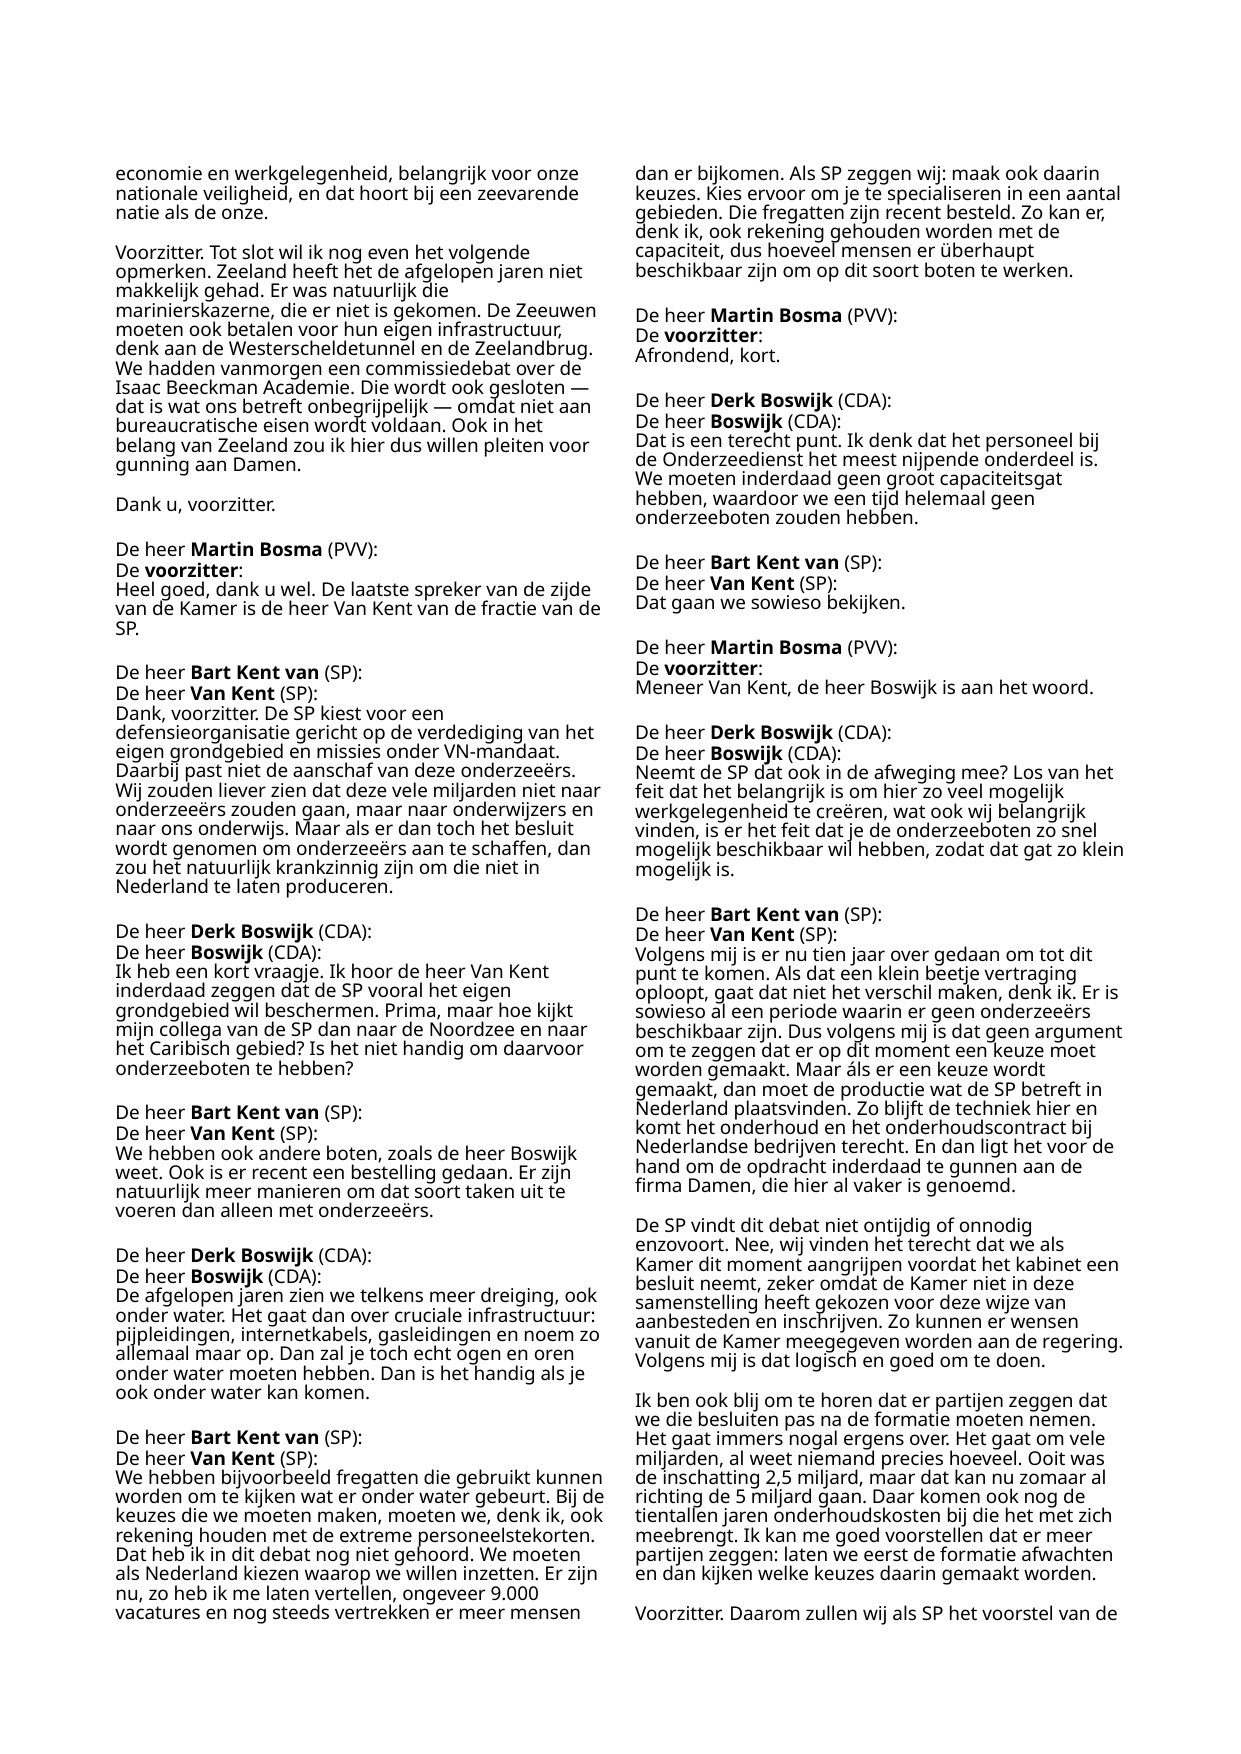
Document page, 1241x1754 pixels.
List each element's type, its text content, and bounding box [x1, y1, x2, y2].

text Dank, voorzitter. De SP kiest voor een defensieorganisatie gericht op de verdediging van het eigen grondgebied en missies onder VN-mandaat. Daarbij past niet de aanschaf van deze onderzeeërs. Wij zouden liever zien dat deze vele miljarden niet naar onderzeeërs zouden gaan, maar naar onderwijzers en naar ons onderwijs. Maar als er dan toch het besluit wordt genomen om onderzeeërs aan te schaffen, dan zou het natuurlijk krankzinnig zijn om die niet in Nederland te laten produceren. [115, 704, 605, 897]
text De heer Derk Boswijk (CDA): [115, 918, 605, 944]
text De heer Boswijk (CDA): [635, 745, 1125, 764]
text De heer Bart Kent van (SP): [635, 901, 1125, 926]
text De heer Derk Boswijk (CDA): [635, 387, 1125, 413]
text De heer Derk Boswijk (CDA): [635, 719, 1125, 745]
text Voorzitter. Daarom zullen wij als SP het voorstel van de [635, 1605, 1125, 1624]
text Afrondend, kort. [635, 347, 1125, 366]
text De heer Martin Bosma (PVV): [635, 302, 1125, 327]
text Meneer Van Kent, de heer Boswijk is aan het woord. [635, 679, 1125, 698]
text De heer Van Kent (SP): [115, 1125, 605, 1144]
text De heer Bart Kent van (SP): [115, 1424, 605, 1450]
text Ik ben ook blij om te horen dat er partijen zeggen dat we die besluiten pas na de formatie moeten nemen. Het gaat immers nogal ergens over. Het gaat om vele miljarden, al weet niemand precies hoeveel. Ooit was de inschatting 2,5 miljard, maar dat kan nu zomaar al richting de 5 miljard gaan. Daar komen ook nog de tientallen jaren onderhoudskosten bij die het met zich meebrengt. Ik kan me goed voorstellen dat er meer partijen zeggen: laten we eerst de formatie afwachten en dan kijken welke keuzes daarin gemaakt worden. [635, 1392, 1125, 1584]
text De heer Boswijk (CDA): [115, 1268, 605, 1287]
text We hebben ook andere boten, zoals de heer Boswijk weet. Ook is er recent een bestelling gedaan. Er zijn natuurlijk meer manieren om dat soort taken uit te voeren dan alleen met onderzeeërs. [115, 1144, 605, 1222]
text Voorzitter. Tot slot wil ik nog even het volgende opmerken. Zeeland heeft het de afgelopen jaren niet makkelijk gehad. Er was natuurlijk die marinierskazerne, die er niet is gekomen. De Zeeuwen moeten ook betalen voor hun eigen infrastructuur, denk aan de Westerscheldetunnel en de Zeelandbrug. We hadden vanmorgen een commissiedebat over de Isaac Beeckman Academie. Die wordt ook gesloten — dat is wat ons betreft onbegrijpelijk — omdat niet aan bureaucratische eisen wordt voldaan. Ook in het belang van Zeeland zou ik hier dus willen pleiten voor gunning aan Damen. [115, 244, 605, 475]
text We hebben bijvoorbeeld fregatten die gebruikt kunnen worden om te kijken wat er onder water gebeurt. Bij de keuzes die we moeten maken, moeten we, denk ik, ook rekening houden met de extreme personeelstekorten. Dat heb ik in dit debat nog niet gehoord. We moeten als Nederland kiezen waarop we willen inzetten. Er zijn nu, zo heb ik me laten vertellen, ongeveer 9.000 vacatures en nog steeds vertrekken er meer mensen [115, 1469, 605, 1623]
text De heer Boswijk (CDA): [635, 413, 1125, 432]
text De heer Martin Bosma (PVV): [115, 536, 605, 562]
text De heer Bart Kent van (SP): [115, 659, 605, 685]
text Neemt de SP dat ook in de afweging mee? Los van het feit dat het belangrijk is om hier zo veel mogelijk werkgelegenheid te creëren, wat ook wij belangrijk vinden, is er het feit dat je de onderzeeboten zo snel mogelijk beschikbaar wil hebben, zodat dat gat zo klein mogelijk is. [635, 764, 1125, 880]
text De heer Van Kent (SP): [115, 685, 605, 704]
text Dat is een terecht punt. Ik denk dat het personeel bij de Onderzeedienst het meest nijpende onderdeel is. We moeten inderdaad geen groot capaciteitsgat hebben, waardoor we een tijd helemaal geen onderzeeboten zouden hebben. [635, 432, 1125, 528]
text De voorzitter: [115, 562, 605, 581]
text Dank u, voorzitter. [115, 496, 605, 515]
text De SP vindt dit debat niet ontijdig of onnodig enzovoort. Nee, wij vinden het terecht dat we als Kamer dit moment aangrijpen voordat het kabinet een besluit neemt, zeker omdat de Kamer niet in deze samenstelling heeft gekozen voor deze wijze van aanbesteden en inschrijven. Zo kunnen er wensen vanuit de Kamer meegegeven worden aan de regering. Volgens mij is dat logisch en goed om te doen. [635, 1217, 1125, 1371]
text Volgens mij is er nu tien jaar over gedaan om tot dit punt te komen. Als dat een klein beetje vertraging oploopt, gaat dat niet het verschil maken, denk ik. Er is sowieso al een periode waarin er geen onderzeeërs beschikbaar zijn. Dus volgens mij is dat geen argument om te zeggen dat er op dit moment een keuze moet worden gemaakt. Maar áls er een keuze wordt gemaakt, dan moet de productie wat de SP betreft in Nederland plaatsvinden. Zo blijft de techniek hier en komt het onderhoud en het onderhoudscontract bij Nederlandse bedrijven terecht. En dan ligt het voor de hand om de opdracht inderdaad te gunnen aan de firma Damen, die hier al vaker is genoemd. [635, 946, 1125, 1196]
text De heer Boswijk (CDA): [115, 944, 605, 963]
text De heer Bart Kent van (SP): [635, 549, 1125, 575]
text De heer Van Kent (SP): [635, 926, 1125, 946]
text De heer Bart Kent van (SP): [115, 1099, 605, 1125]
text De heer Van Kent (SP): [115, 1450, 605, 1469]
text Dat gaan we sowieso bekijken. [635, 594, 1125, 613]
text De heer Derk Boswijk (CDA): [115, 1242, 605, 1268]
text Heel goed, dank u wel. De laatste spreker van de zijde van de Kamer is de heer Van Kent van de fractie van de SP. [115, 581, 605, 639]
text De afgelopen jaren zien we telkens meer dreiging, ook onder water. Het gaat dan over cruciale infrastructuur: pijpleidingen, internetkabels, gasleidingen en noem zo allemaal maar op. Dan zal je toch echt ogen en oren onder water moeten hebben. Dan is het handig als je ook onder water kan komen. [115, 1287, 605, 1403]
text De heer Martin Bosma (PVV): [635, 634, 1125, 660]
text Ik heb een kort vraagje. Ik hoor de heer Van Kent inderdaad zeggen dat de SP vooral het eigen grondgebied wil beschermen. Prima, maar hoe kijkt mijn collega van de SP dan naar de Noordzee en naar het Caribisch gebied? Is het niet handig om daarvoor onderzeeboten te hebben? [115, 963, 605, 1079]
text De heer Van Kent (SP): [635, 575, 1125, 594]
text economie en werkgelegenheid, belangrijk voor onze nationale veiligheid, en dat hoort bij een zeevarende natie als de onze. [115, 165, 605, 223]
text De voorzitter: [635, 327, 1125, 347]
text dan er bijkomen. Als SP zeggen wij: maak ook daarin keuzes. Kies ervoor om je te specialiseren in een aantal gebieden. Die fregatten zijn recent besteld. Zo kan er, denk ik, ook rekening gehouden worden met de capaciteit, dus hoeveel mensen er überhaupt beschikbaar zijn om op dit soort boten te werken. [635, 165, 1125, 281]
text De voorzitter: [635, 660, 1125, 679]
